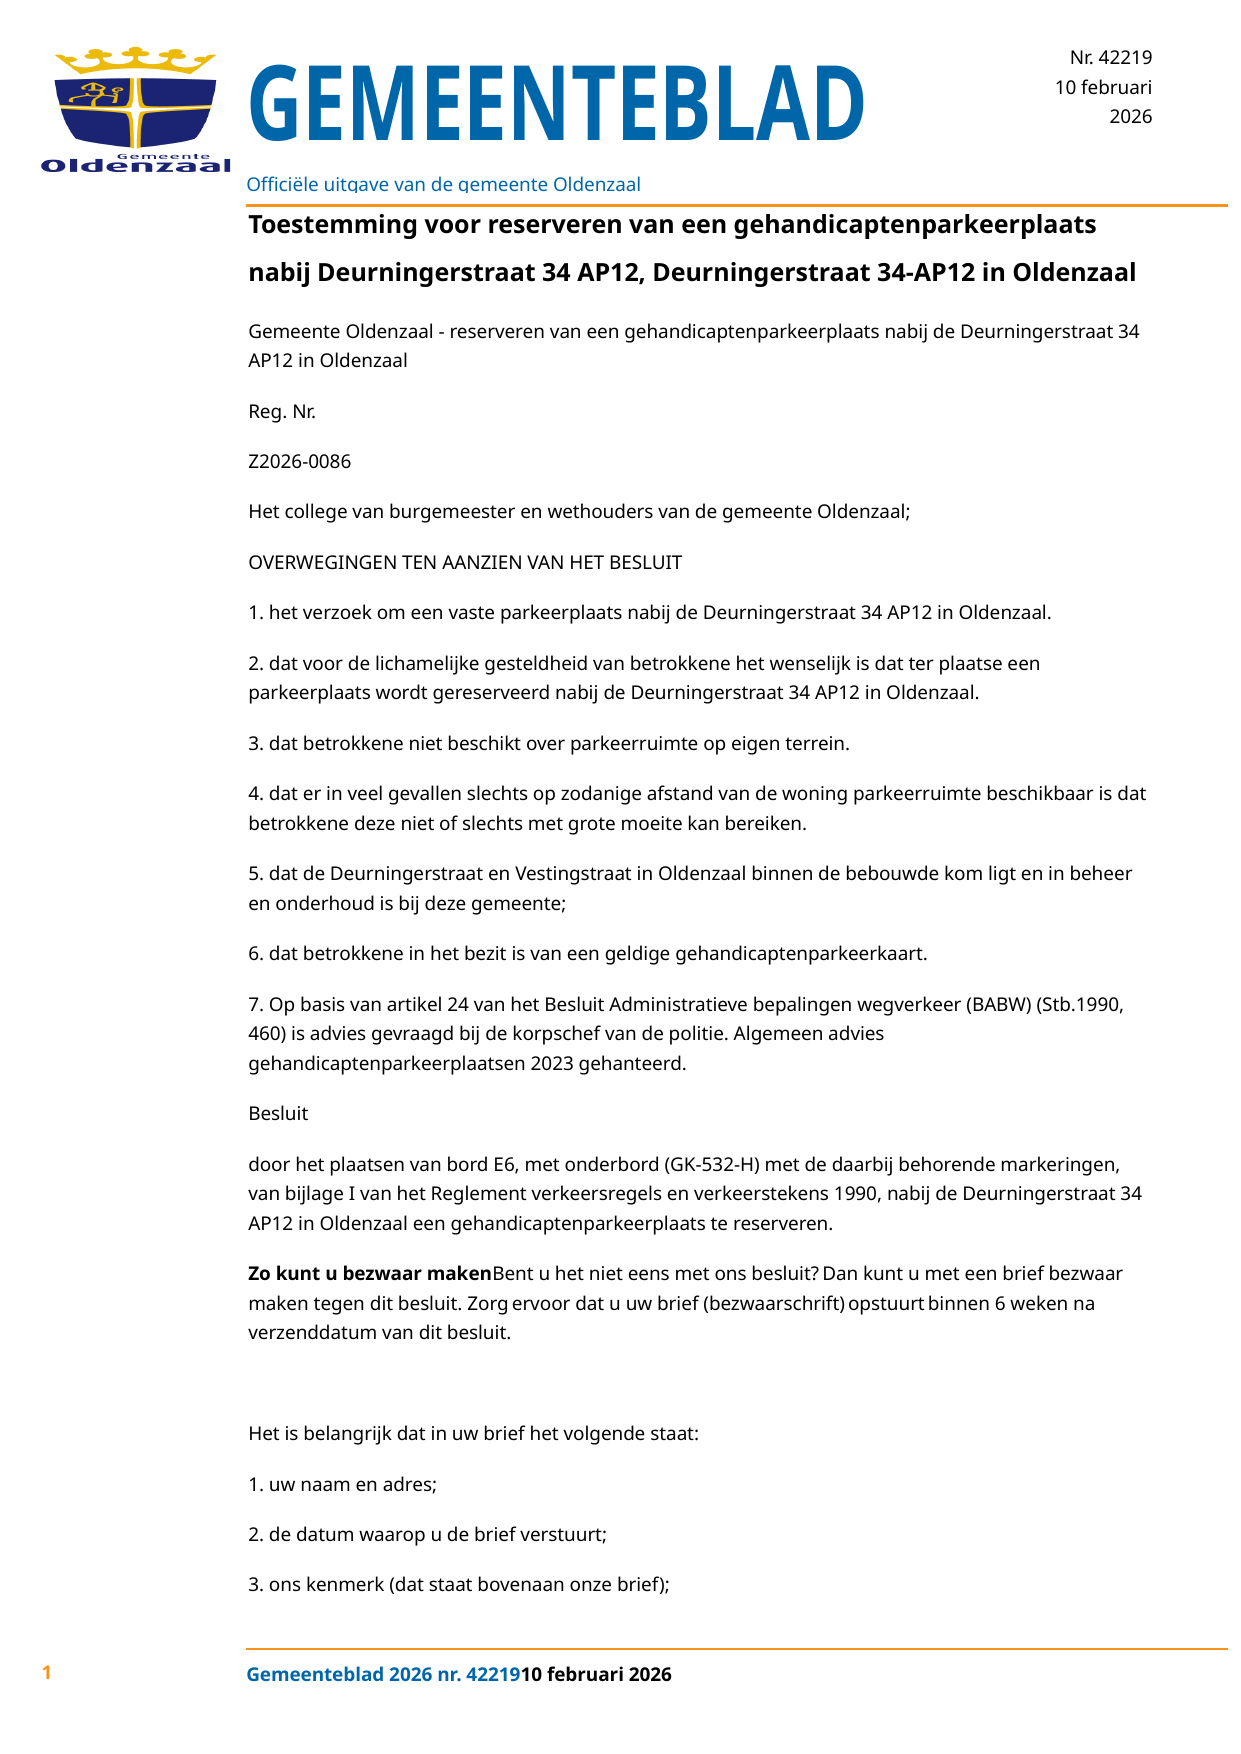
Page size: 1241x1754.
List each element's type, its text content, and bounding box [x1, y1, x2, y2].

text 5. dat de Deurningerstraat en Vestingstraat in Oldenzaal binnen de bebouwde kom ligt en in beheer en onderhoud is bij deze gemeente; [248, 860, 1152, 916]
text 4. dat er in veel gevallen slechts op zodanige afstand van de woning parkeerruimte beschikbaar is dat betrokkene deze niet of slechts met grote moeite kan bereiken. [248, 780, 1152, 836]
text 7. Op basis van artikel 24 van het Besluit Administratieve bepalingen wegverkeer (BABW) (Stb.1990, 460) is advies gevraagd bij de korpschef van de politie. Algemeen advies gehandicaptenparkeerplaatsen 2023 gehanteerd. [248, 991, 1152, 1076]
text door het plaatsen van bord E6, met onderbord (GK-532-H) met de daarbij behorende markeringen, van bijlage I van het Reglement verkeersregels en verkeerstekens 1990, nabij de Deurningerstraat 34 AP12 in Oldenzaal een gehandicaptenparkeerplaats te reserveren. [248, 1151, 1152, 1236]
text 1. uw naam en adres; [248, 1471, 1152, 1497]
text Z2026-0086 [248, 448, 1152, 474]
text Het is belangrijk dat in uw brief het volgende staat: [248, 1420, 1152, 1446]
text Zo kunt u bezwaar makenBent u het niet eens met ons besluit? Dan kunt u met een brief bezwaar maken tegen dit besluit. Zorg ervoor dat u uw brief (bezwaarschrift) opstuurt binnen 6 weken na verzenddatum van dit besluit. [248, 1260, 1152, 1345]
text Het college van burgemeester en wethouders van de gemeente Oldenzaal; [248, 499, 1152, 524]
text Gemeente Oldenzaal - reserveren van een gehandicaptenparkeerplaats nabij de Deurningerstraat 34 AP12 in Oldenzaal [248, 318, 1152, 373]
text OVERWEGINGEN TEN AANZIEN VAN HET BESLUIT [248, 549, 1152, 575]
text 1. het verzoek om een vaste parkeerplaats nabij de Deurningerstraat 34 AP12 in Oldenzaal. [248, 599, 1152, 625]
text 6. dat betrokkene in het bezit is van een geldige gehandicaptenparkeerkaart. [248, 940, 1152, 966]
text 3. dat betrokkene niet beschikt over parkeerruimte op eigen terrein. [248, 730, 1152, 756]
text Besluit [248, 1100, 1152, 1126]
text 2. dat voor de lichamelijke gesteldheid van betrokkene het wenselijk is dat ter plaatse een parkeerplaats wordt gereserveerd nabij de Deurningerstraat 34 AP12 in Oldenzaal. [248, 650, 1152, 705]
text 2. de datum waarop u de brief verstuurt; [248, 1521, 1152, 1547]
text 3. ons kenmerk (dat staat bovenaan onze brief); [248, 1572, 1152, 1597]
text Toestemming voor reserveren van een gehandicaptenparkeerplaats nabij Deurningerstraat 34 AP12, Deurningerstraat 34-AP12 in Oldenzaal [248, 207, 1152, 288]
text Reg. Nr. [248, 398, 1152, 424]
picture [41, 47, 231, 172]
